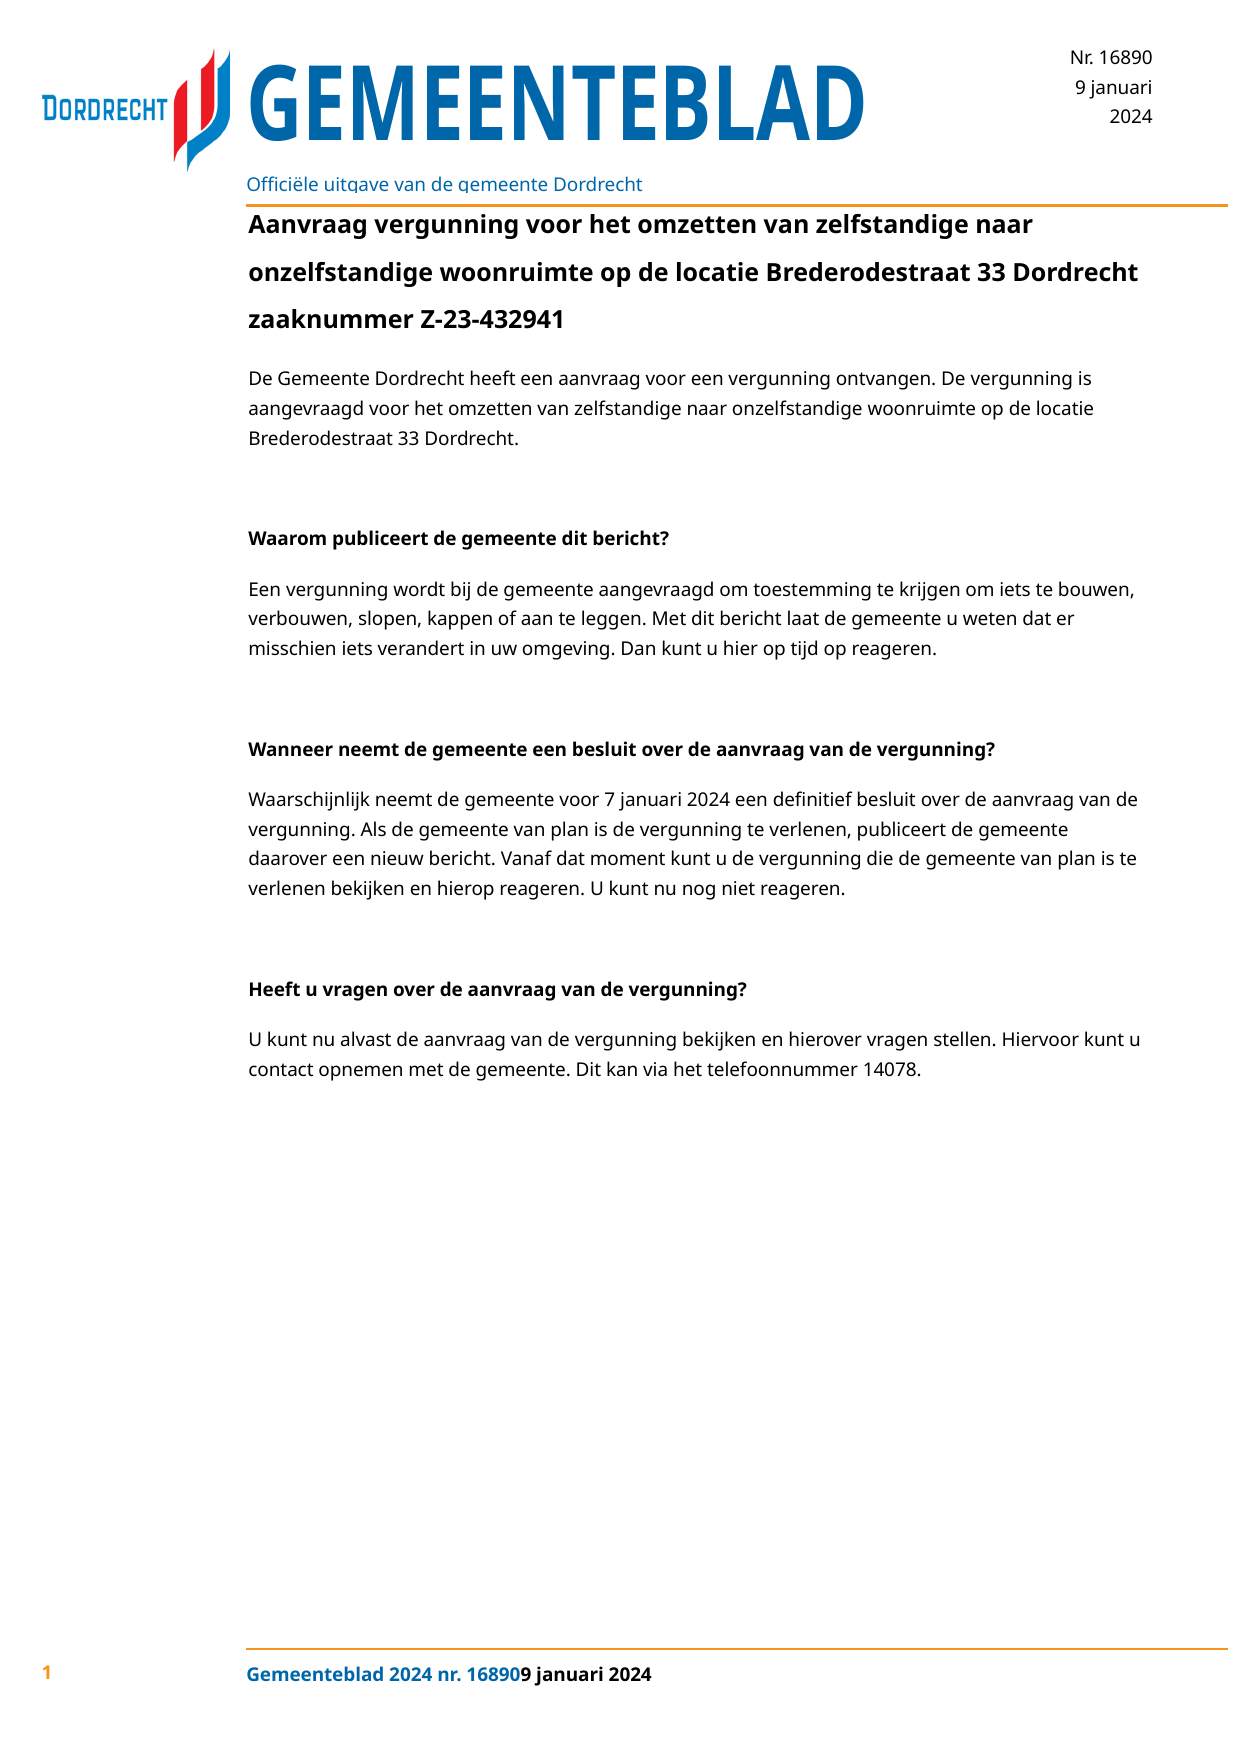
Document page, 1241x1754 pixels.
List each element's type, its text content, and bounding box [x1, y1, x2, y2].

text Een vergunning wordt bij de gemeente aangevraagd om toestemming te krijgen om iets te bouwen, verbouwen, slopen, kappen of aan te leggen. Met dit bericht laat de gemeente u weten dat er misschien iets verandert in uw omgeving. Dan kunt u hier op tijd op reageren. [248, 576, 1152, 661]
picture [41, 47, 231, 172]
text Heeft u vragen over de aanvraag van de vergunning? [248, 976, 1152, 1002]
text De Gemeente Dordrecht heeft een aanvraag voor een vergunning ontvangen. De vergunning is aangevraagd voor het omzetten van zelfstandige naar onzelfstandige woonruimte op de locatie Brederodestraat 33 Dordrecht. [248, 366, 1152, 450]
text Waarschijnlijk neemt de gemeente voor 7 januari 2024 een definitief besluit over de aanvraag van de vergunning. Als de gemeente van plan is de vergunning te verlenen, publiceert de gemeente daarover een nieuw bericht. Vanaf dat moment kunt u de vergunning die de gemeente van plan is te verlenen bekijken en hierop reageren. U kunt nu nog niet reageren. [248, 786, 1152, 901]
text U kunt nu alvast de aanvraag van de vergunning bekijken en hierover vragen stellen. Hiervoor kunt u contact opnemen met de gemeente. Dit kan via het telefoonnummer 14078. [248, 1026, 1152, 1082]
text Waarom publiceert de gemeente dit bericht? [248, 526, 1152, 551]
text Wanneer neemt de gemeente een besluit over de aanvraag van de vergunning? [248, 736, 1152, 762]
text Aanvraag vergunning voor het omzetten van zelfstandige naar onzelfstandige woonruimte op de locatie Brederodestraat 33 Dordrecht zaaknummer Z-23-432941 [248, 207, 1152, 336]
